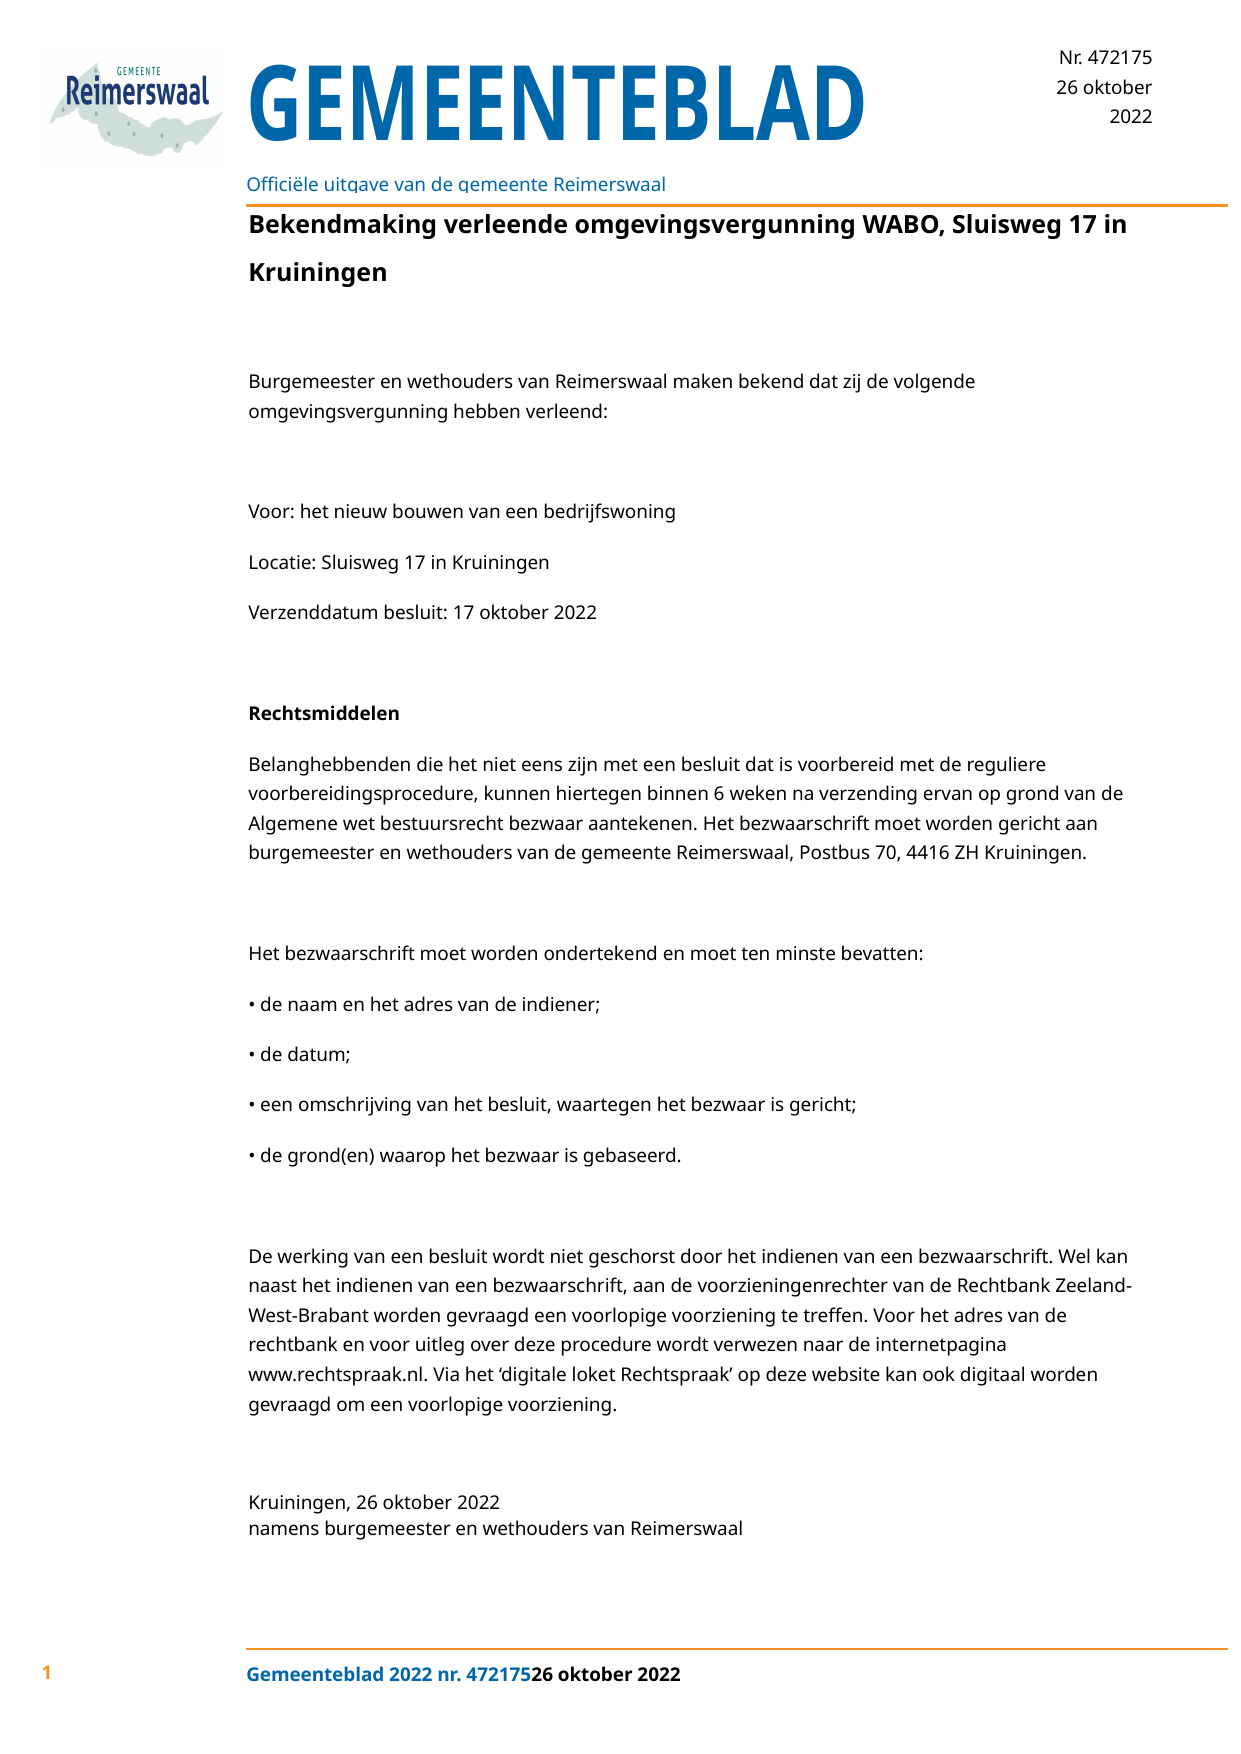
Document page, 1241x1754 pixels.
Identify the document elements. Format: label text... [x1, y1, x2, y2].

text De werking van een besluit wordt niet geschorst door het indienen van een bezwaarschrift. Wel kan naast het indienen van een bezwaarschrift, aan de voorzieningenrechter van de Rechtbank Zeeland-West-Brabant worden gevraagd een voorlopige voorziening te treffen. Voor het adres van de rechtbank en voor uitleg over deze procedure wordt verwezen naar de internetpagina www.rechtspraak.nl. Via het ‘digitale loket Rechtspraak’ op deze website kan ook digitaal worden gevraagd om een voorlopige voorziening. [248, 1243, 1152, 1417]
text Bekendmaking verleende omgevingsvergunning WABO, Sluisweg 17 in Kruiningen [248, 207, 1152, 288]
text Voor: het nieuw bouwen van een bedrijfswoning [248, 499, 1152, 524]
text Locatie: Sluisweg 17 in Kruiningen [248, 549, 1152, 575]
text Het bezwaarschrift moet worden ondertekend en moet ten minste bevatten: [248, 940, 1152, 966]
text Verzenddatum besluit: 17 oktober 2022 [248, 599, 1152, 625]
text • de grond(en) waarop het bezwaar is gebaseerd. [248, 1142, 1152, 1168]
text Kruiningen, 26 oktober 2022 [248, 1489, 1152, 1515]
text namens burgemeester en wethouders van Reimerswaal [248, 1515, 1152, 1541]
picture [41, 47, 231, 172]
text • de naam en het adres van de indiener; [248, 991, 1152, 1017]
text Rechtsmiddelen [248, 700, 1152, 726]
text • de datum; [248, 1041, 1152, 1067]
text Belanghebbenden die het niet eens zijn met een besluit dat is voorbereid met de reguliere voorbereidingsprocedure, kunnen hiertegen binnen 6 weken na verzending ervan op grond van de Algemene wet bestuursrecht bezwaar aantekenen. Het bezwaarschrift moet worden gericht aan burgemeester en wethouders van de gemeente Reimerswaal, Postbus 70, 4416 ZH Kruiningen. [248, 751, 1152, 865]
text Burgemeester en wethouders van Reimerswaal maken bekend dat zij de volgende omgevingsvergunning hebben verleend: [248, 368, 1152, 424]
text • een omschrijving van het besluit, waartegen het bezwaar is gericht; [248, 1092, 1152, 1117]
